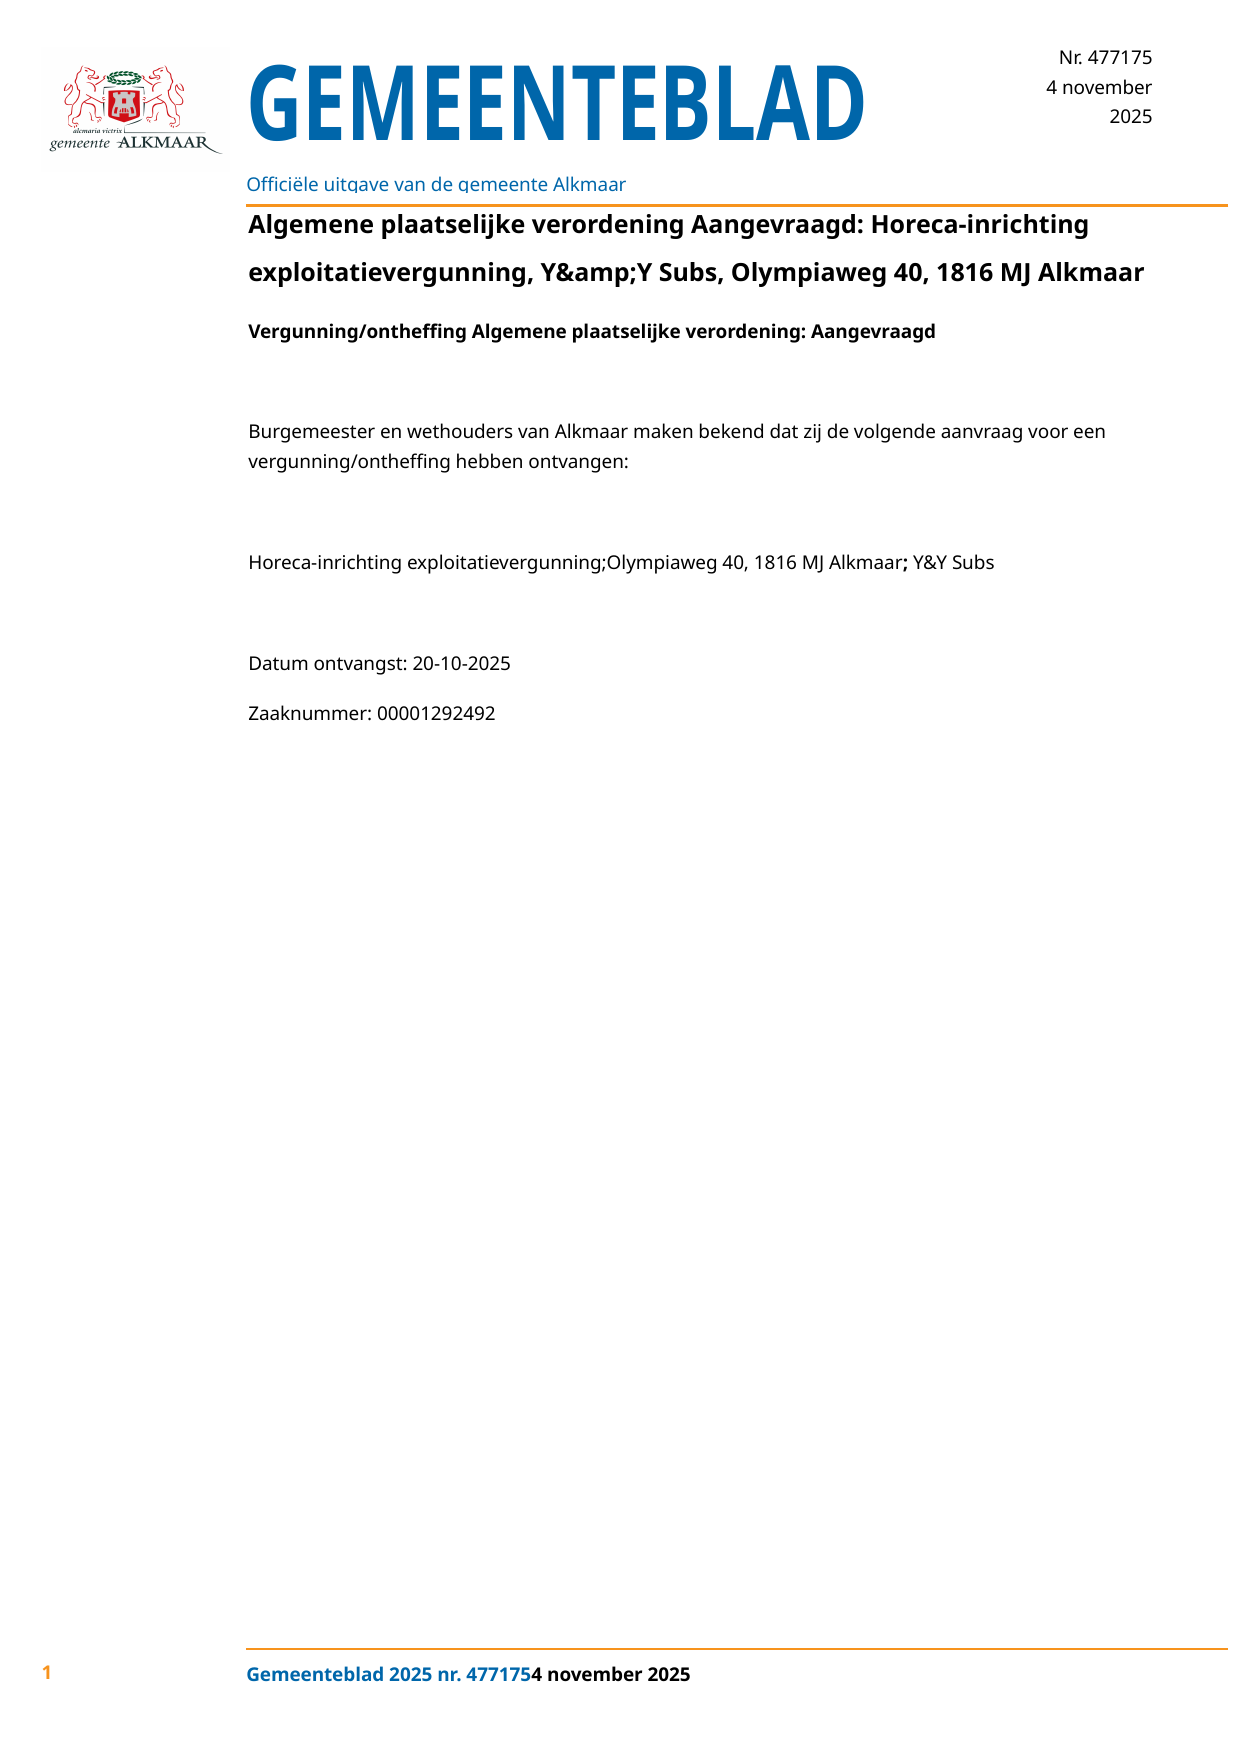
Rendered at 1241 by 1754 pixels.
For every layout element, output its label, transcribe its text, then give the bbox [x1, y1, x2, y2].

picture [41, 47, 231, 172]
text Algemene plaatselijke verordening Aangevraagd: Horeca-inrichting exploitatievergunning, Y&amp;Y Subs, Olympiaweg 40, 1816 MJ Alkmaar [248, 207, 1152, 288]
text Datum ontvangst: 20-10-2025 [248, 650, 1152, 676]
text Burgemeester en wethouders van Alkmaar maken bekend dat zij de volgende aanvraag voor een vergunning/ontheffing hebben ontvangen: [248, 419, 1152, 474]
text Vergunning/ontheffing Algemene plaatselijke verordening: Aangevraagd [248, 318, 1152, 344]
text Zaaknummer: 00001292492 [248, 700, 1152, 726]
text Horeca-inrichting exploitatievergunning;Olympiaweg 40, 1816 MJ Alkmaar; Y&Y Subs [248, 549, 1152, 575]
